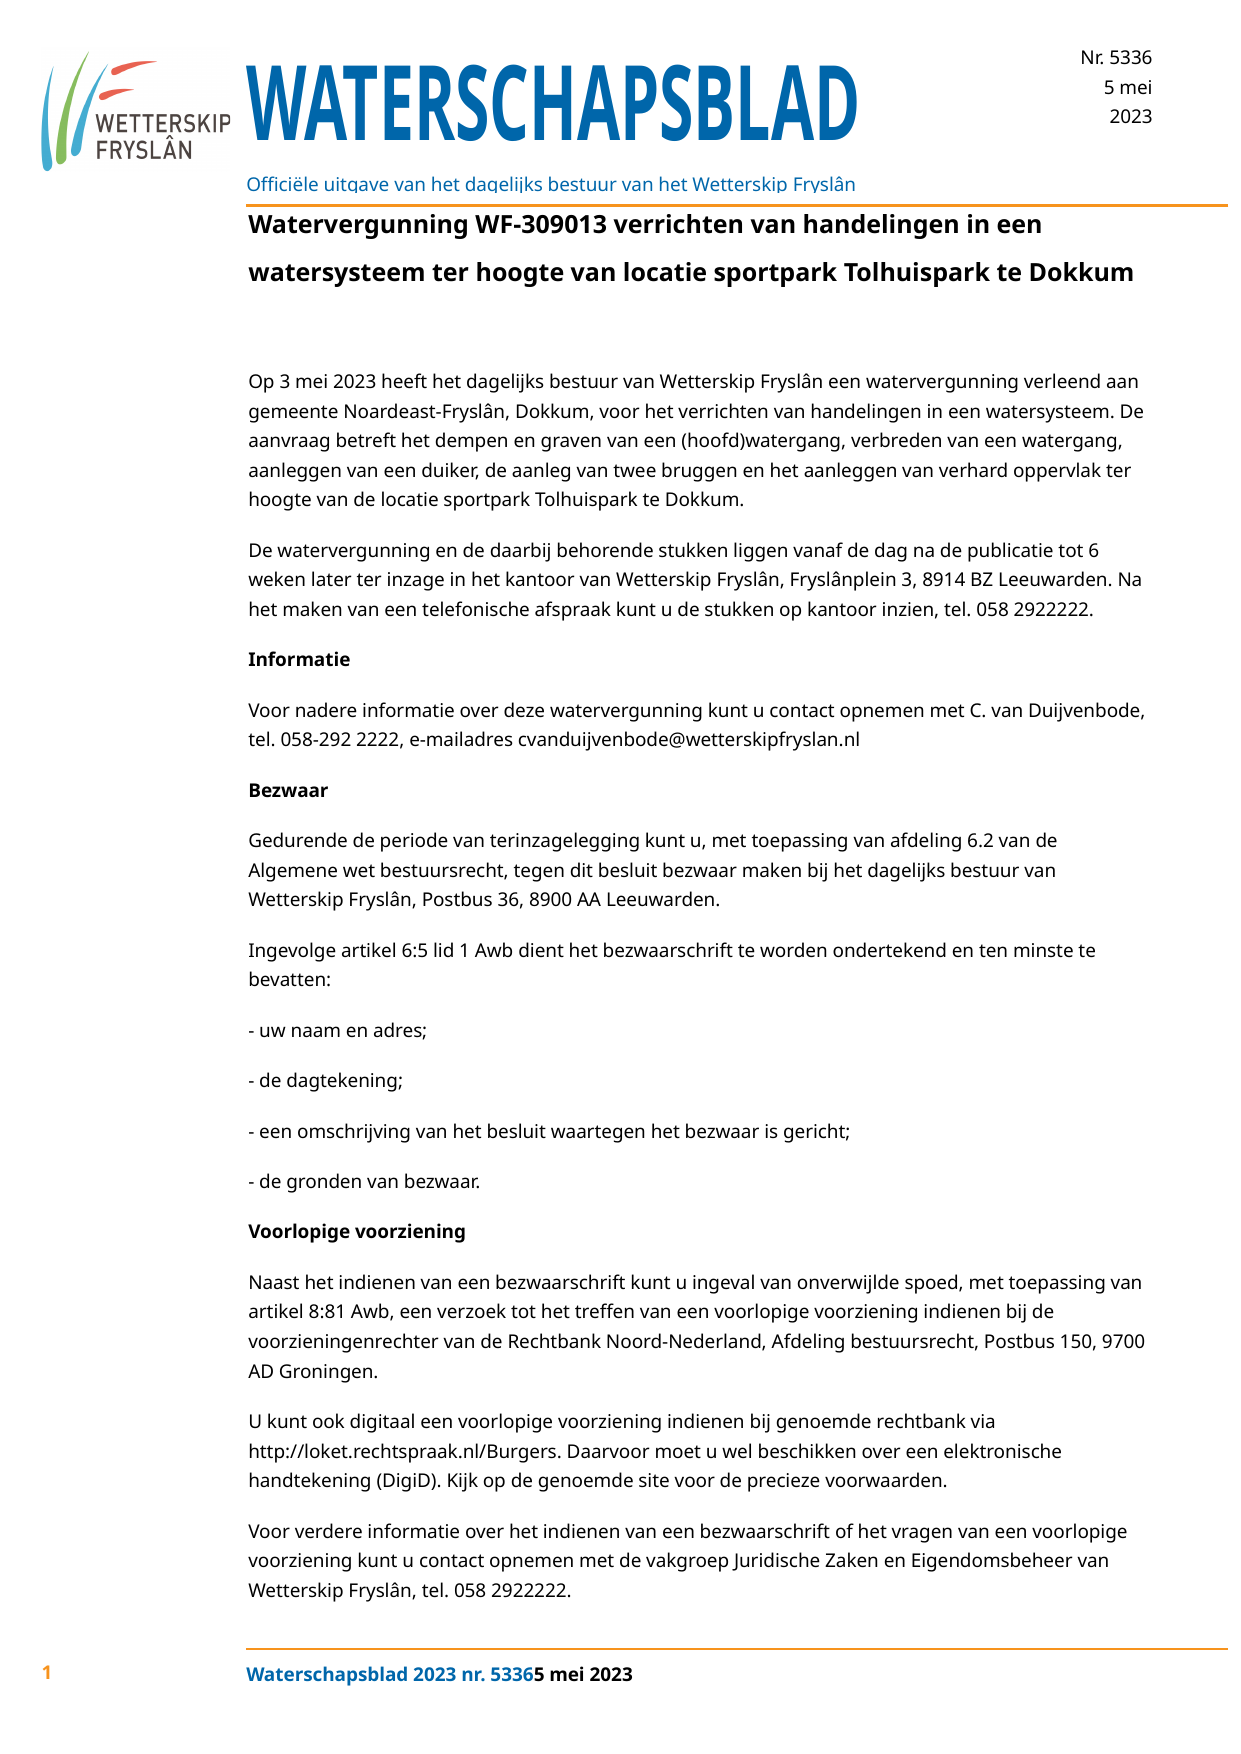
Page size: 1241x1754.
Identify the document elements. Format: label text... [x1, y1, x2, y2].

text - uw naam en adres; [248, 1017, 1152, 1043]
text Voor nadere informatie over deze watervergunning kunt u contact opnemen met C. van Duijvenbode, tel. 058-292 2222, e-mailadres cvanduijvenbode@wetterskipfryslan.nl [248, 697, 1152, 752]
text - een omschrijving van het besluit waartegen het bezwaar is gericht; [248, 1118, 1152, 1144]
text U kunt ook digitaal een voorlopige voorziening indienen bij genoemde rechtbank via http://loket.rechtspraak.nl/Burgers. Daarvoor moet u wel beschikken over een elektronische handtekening (DigiD). Kijk op de genoemde site voor de precieze voorwaarden. [248, 1408, 1152, 1493]
text Voorlopige voorziening [248, 1219, 1152, 1244]
text Watervergunning WF-309013 verrichten van handelingen in een watersysteem ter hoogte van locatie sportpark Tolhuispark te Dokkum [248, 207, 1152, 288]
picture [41, 47, 231, 172]
text Informatie [248, 647, 1152, 672]
text Naast het indienen van een bezwaarschrift kunt u ingeval van onverwijlde spoed, met toepassing van artikel 8:81 Awb, een verzoek tot het treffen van een voorlopige voorziening indienen bij de voorzieningenrechter van de Rechtbank Noord-Nederland, Afdeling bestuursrecht, Postbus 150, 9700 AD Groningen. [248, 1269, 1152, 1384]
text Gedurende de periode van terinzagelegging kunt u, met toepassing van afdeling 6.2 van de Algemene wet bestuursrecht, tegen dit besluit bezwaar maken bij het dagelijks bestuur van Wetterskip Fryslân, Postbus 36, 8900 AA Leeuwarden. [248, 827, 1152, 912]
text - de gronden van bezwaar. [248, 1168, 1152, 1194]
text Voor verdere informatie over het indienen van een bezwaarschrift of het vragen van een voorlopige voorziening kunt u contact opnemen met de vakgroep Juridische Zaken en Eigendomsbeheer van Wetterskip Fryslân, tel. 058 2922222. [248, 1518, 1152, 1603]
text Ingevolge artikel 6:5 lid 1 Awb dient het bezwaarschrift te worden ondertekend en ten minste te bevatten: [248, 937, 1152, 992]
text Bezwaar [248, 777, 1152, 803]
text - de dagtekening; [248, 1067, 1152, 1093]
text De watervergunning en de daarbij behorende stukken liggen vanaf de dag na de publicatie tot 6 weken later ter inzage in het kantoor van Wetterskip Fryslân, Fryslânplein 3, 8914 BZ Leeuwarden. Na het maken van een telefonische afspraak kunt u de stukken op kantoor inzien, tel. 058 2922222. [248, 537, 1152, 622]
text Op 3 mei 2023 heeft het dagelijks bestuur van Wetterskip Fryslân een watervergunning verleend aan gemeente Noardeast-Fryslân, Dokkum, voor het verrichten van handelingen in een watersysteem. De aanvraag betreft het dempen en graven van een (hoofd)watergang, verbreden van een watergang, aanleggen van een duiker, de aanleg van twee bruggen en het aanleggen van verhard oppervlak ter hoogte van de locatie sportpark Tolhuispark te Dokkum. [248, 368, 1152, 512]
